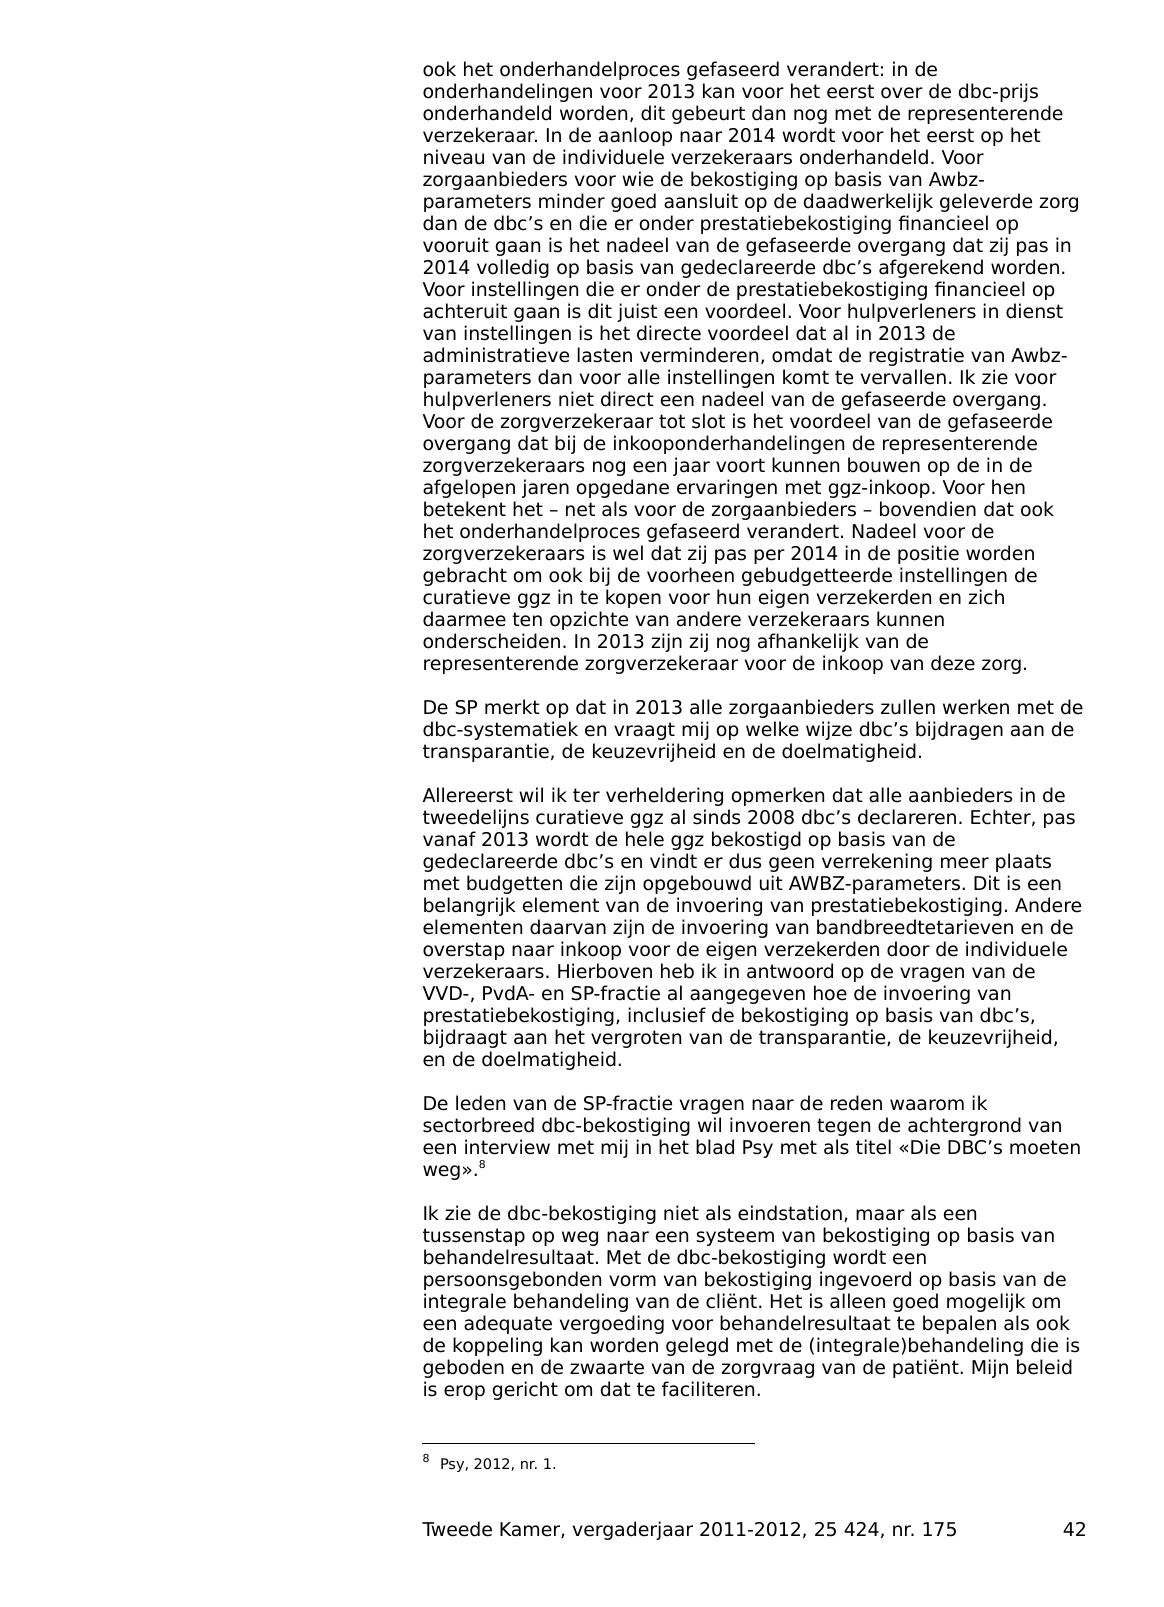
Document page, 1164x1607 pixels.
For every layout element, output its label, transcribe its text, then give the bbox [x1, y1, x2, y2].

text De SP merkt op dat in 2013 alle zorgaanbieders zullen werken met de dbc-systematiek en vraagt mij op welke wijze dbc’s bijdragen aan de transparantie, de keuzevrijheid en de doelmatigheid. [422, 697, 1087, 763]
text Allereerst wil ik ter verheldering opmerken dat alle aanbieders in de tweedelijns curatieve ggz al sinds 2008 dbc’s declareren. Echter, pas vanaf 2013 wordt de hele ggz bekostigd op basis van de gedeclareerde dbc’s en vindt er dus geen verrekening meer plaats met budgetten die zijn opgebouwd uit AWBZ-parameters. Dit is een belangrijk element van de invoering van prestatiebekostiging. Andere elementen daarvan zijn de invoering van bandbreedtetarieven en de overstap naar inkoop voor de eigen verzekerden door de individuele verzekeraars. Hierboven heb ik in antwoord op de vragen van de VVD-, PvdA- en SP-fractie al aangegeven hoe de invoering van prestatiebekostiging, inclusief de bekostiging op basis van dbc’s, bijdraagt aan het vergroten van de transparantie, de keuzevrijheid, en de doelmatigheid. [422, 785, 1087, 1071]
text Psy, 2012, nr. 1. [422, 1452, 1087, 1474]
text ook het onderhandelproces gefaseerd verandert: in de onderhandelingen voor 2013 kan voor het eerst over de dbc-prijs onderhandeld worden, dit gebeurt dan nog met de representerende verzekeraar. In de aanloop naar 2014 wordt voor het eerst op het niveau van de individuele verzekeraars onderhandeld. Voor zorgaanbieders voor wie de bekostiging op basis van Awbz-parameters minder goed aansluit op de daadwerkelijk geleverde zorg dan de dbc’s en die er onder prestatiebekostiging financieel op vooruit gaan is het nadeel van de gefaseerde overgang dat zij pas in 2014 volledig op basis van gedeclareerde dbc’s afgerekend worden. Voor instellingen die er onder de prestatiebekostiging financieel op achteruit gaan is dit juist een voordeel. Voor hulpverleners in dienst van instellingen is het directe voordeel dat al in 2013 de administratieve lasten verminderen, omdat de registratie van Awbz-parameters dan voor alle instellingen komt te vervallen. Ik zie voor hulpverleners niet direct een nadeel van de gefaseerde overgang. Voor de zorgverzekeraar tot slot is het voordeel van de gefaseerde overgang dat bij de inkooponderhandelingen de representerende zorgverzekeraars nog een jaar voort kunnen bouwen op de in de afgelopen jaren opgedane ervaringen met ggz-inkoop. Voor hen betekent het – net als voor de zorgaanbieders – bovendien dat ook het onderhandelproces gefaseerd verandert. Nadeel voor de zorgverzekeraars is wel dat zij pas per 2014 in de positie worden gebracht om ook bij de voorheen gebudgetteerde instellingen de curatieve ggz in te kopen voor hun eigen verzekerden en zich daarmee ten opzichte van andere verzekeraars kunnen onderscheiden. In 2013 zijn zij nog afhankelijk van de representerende zorgverzekeraar voor de inkoop van deze zorg. [422, 59, 1087, 674]
text De leden van de SP-fractie vragen naar de reden waarom ik sectorbreed dbc-bekostiging wil invoeren tegen de achtergrond van een interview met mij in het blad Psy met als titel «Die DBC’s moeten weg». [422, 1093, 1087, 1181]
text Ik zie de dbc-bekostiging niet als eindstation, maar als een tussenstap op weg naar een systeem van bekostiging op basis van behandelresultaat. Met de dbc-bekostiging wordt een persoonsgebonden vorm van bekostiging ingevoerd op basis van de integrale behandeling van de cliënt. Het is alleen goed mogelijk om een adequate vergoeding voor behandelresultaat te bepalen als ook de koppeling kan worden gelegd met de (integrale)behandeling die is geboden en de zwaarte van de zorgvraag van de patiënt. Mijn beleid is erop gericht om dat te faciliteren. [422, 1203, 1087, 1401]
